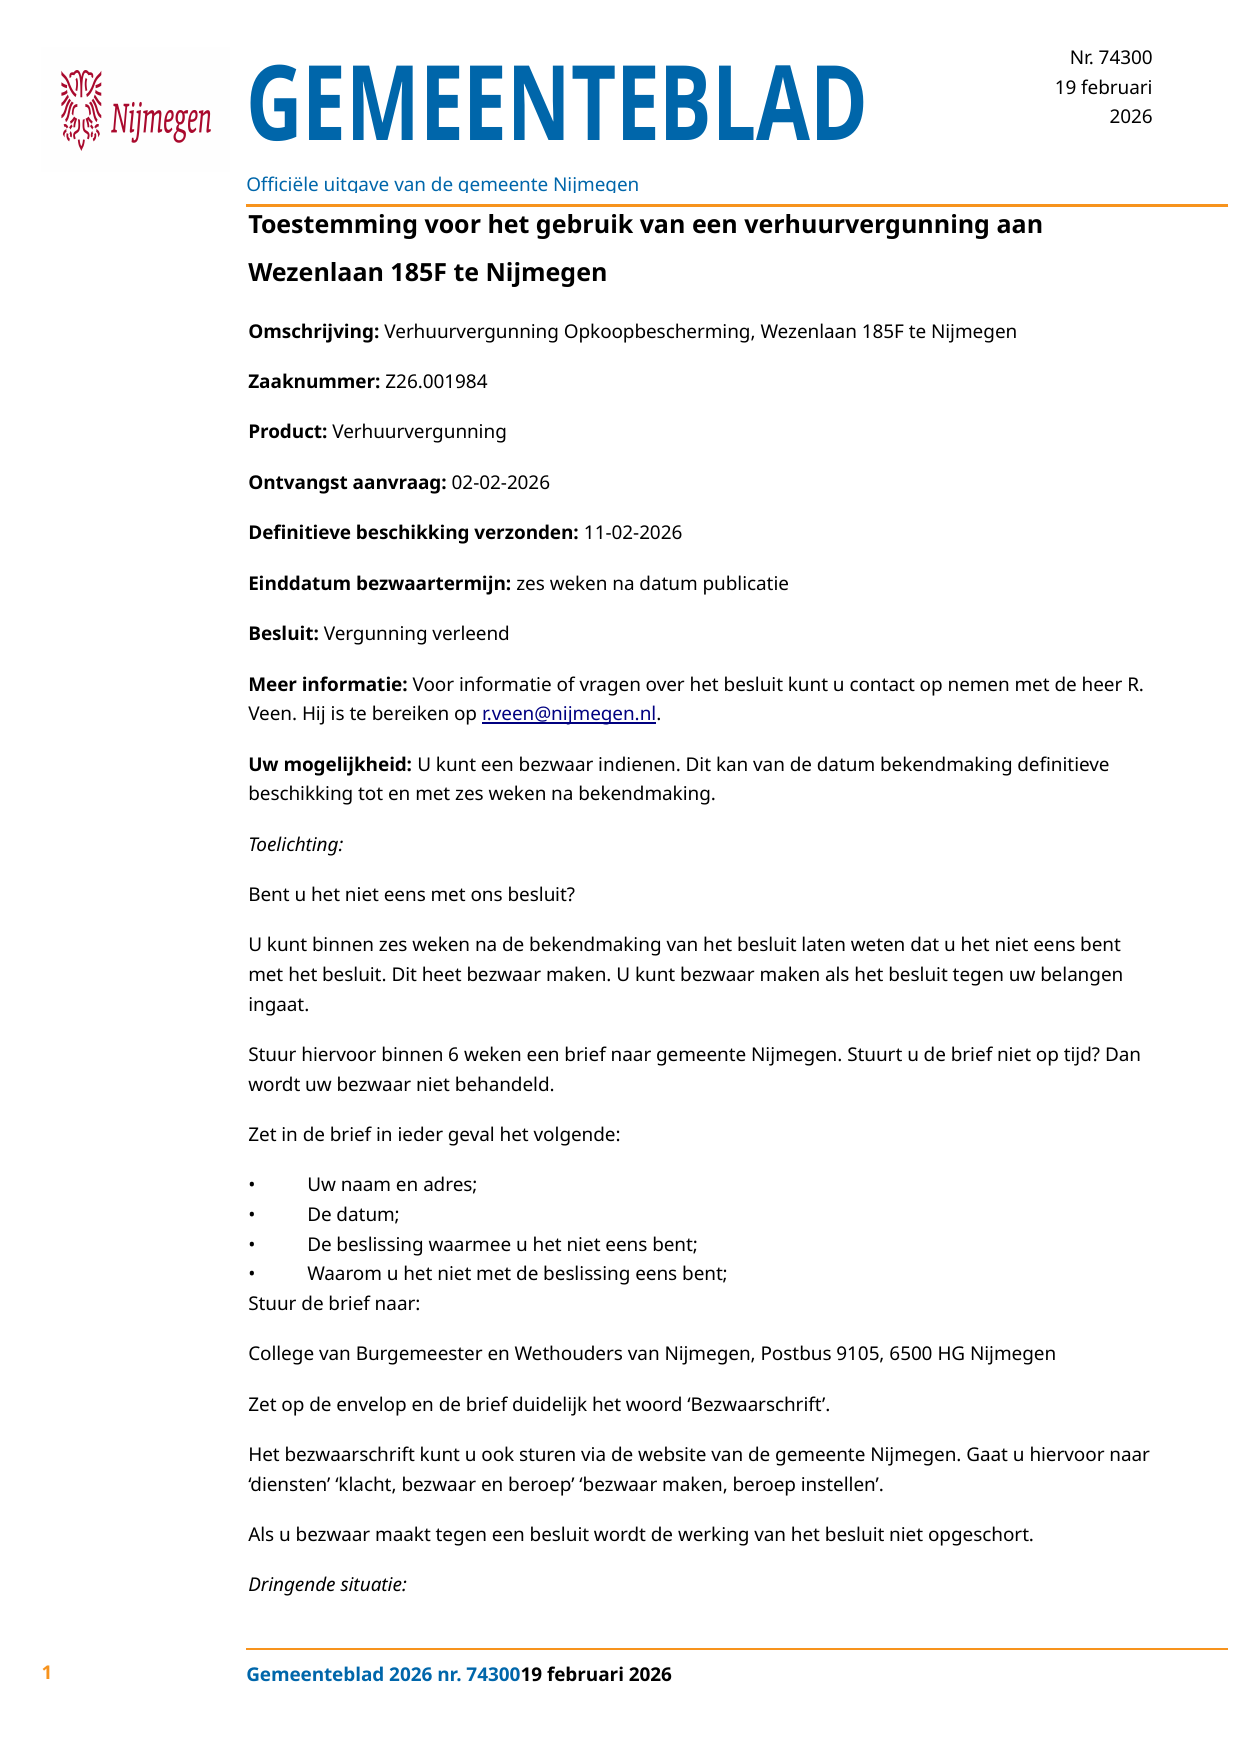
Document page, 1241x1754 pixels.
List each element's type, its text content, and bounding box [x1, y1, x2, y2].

text Het bezwaarschrift kunt u ook sturen via de website van de gemeente Nijmegen. Gaat u hiervoor naar ‘diensten’ ‘klacht, bezwaar en beroep’ ‘bezwaar maken, beroep instellen’. [248, 1441, 1152, 1497]
text Besluit: Vergunning verleend [248, 620, 1152, 646]
text U kunt binnen zes weken na de bekendmaking van het besluit laten weten dat u het niet eens bent met het besluit. Dit heet bezwaar maken. U kunt bezwaar maken als het besluit tegen uw belangen ingaat. [248, 932, 1152, 1017]
text Zet op de envelop en de brief duidelijk het woord ‘Bezwaarschrift’. [248, 1391, 1152, 1417]
text Definitieve beschikking verzonden: 11-02-2026 [248, 519, 1152, 545]
text Einddatum bezwaartermijn: zes weken na datum publicatie [248, 570, 1152, 596]
text Uw mogelijkheid: U kunt een bezwaar indienen. Dit kan van de datum bekendmaking definitieve beschikking tot en met zes weken na bekendmaking. [248, 751, 1152, 806]
list De beslissing waarmee u het niet eens bent; [248, 1231, 1152, 1257]
text Zet in de brief in ieder geval het volgende: [248, 1121, 1152, 1147]
text Stuur hiervoor binnen 6 weken een brief naar gemeente Nijmegen. Stuurt u de brief niet op tijd? Dan wordt uw bezwaar niet behandeld. [248, 1041, 1152, 1097]
list Waarom u het niet met de beslissing eens bent; [248, 1260, 1152, 1286]
text College van Burgemeester en Wethouders van Nijmegen, Postbus 9105, 6500 HG Nijmegen [248, 1340, 1152, 1366]
text Toestemming voor het gebruik van een verhuurvergunning aan Wezenlaan 185F te Nijmegen [248, 207, 1152, 288]
list De datum; [248, 1201, 1152, 1227]
text Omschrijving: Verhuurvergunning Opkoopbescherming, Wezenlaan 185F te Nijmegen [248, 318, 1152, 344]
picture [41, 47, 231, 172]
text Dringende situatie: [248, 1572, 1152, 1597]
text Zaaknummer: Z26.001984 [248, 368, 1152, 394]
text Meer informatie: Voor informatie of vragen over het besluit kunt u contact op nemen met de heer R. Veen. Hij is te bereiken op r.veen@nijmegen.nl. [248, 671, 1152, 726]
list Uw naam en adres; [248, 1172, 1152, 1197]
text Product: Verhuurvergunning [248, 419, 1152, 444]
text Stuur de brief naar: [248, 1290, 1152, 1316]
text Toelichting: [248, 831, 1152, 857]
text Als u bezwaar maakt tegen een besluit wordt de werking van het besluit niet opgeschort. [248, 1521, 1152, 1547]
text Bent u het niet eens met ons besluit? [248, 881, 1152, 907]
text Ontvangst aanvraag: 02-02-2026 [248, 469, 1152, 495]
